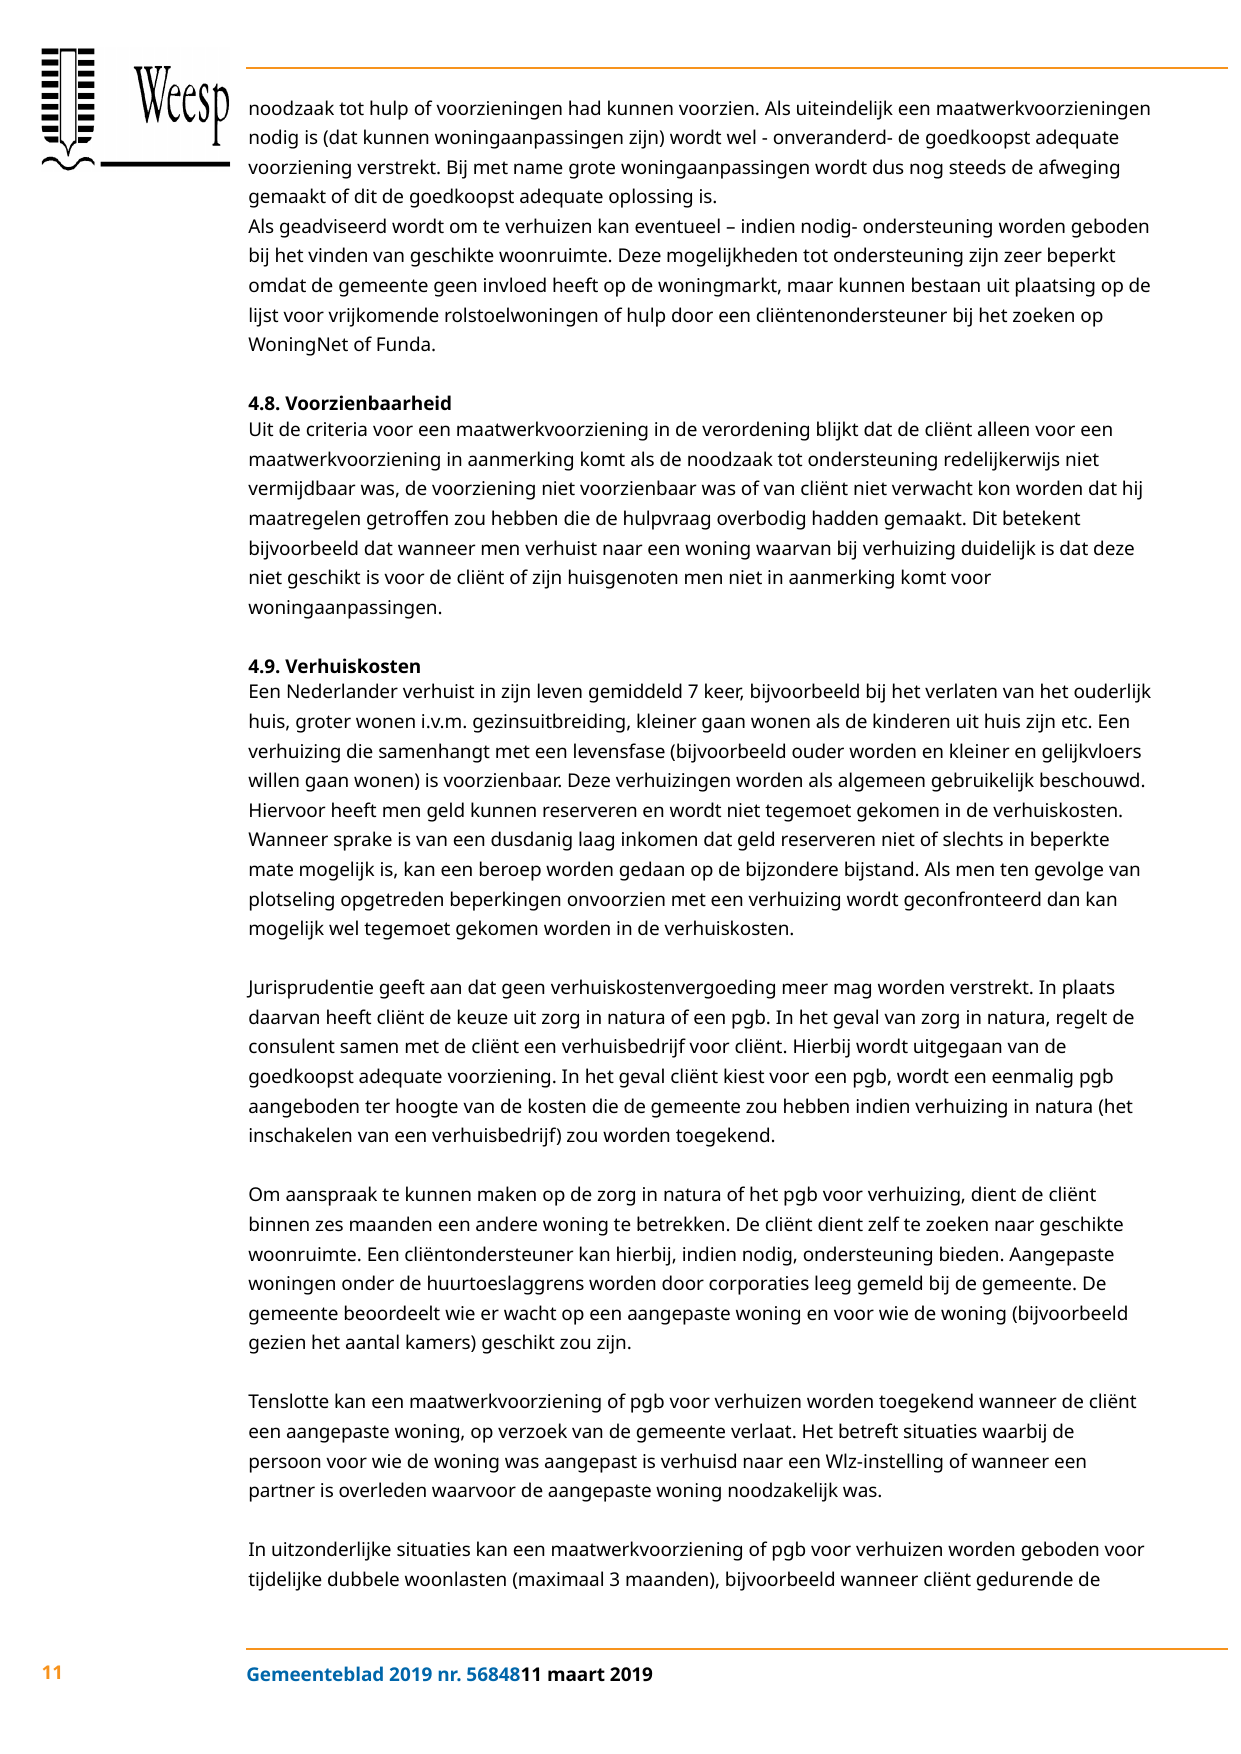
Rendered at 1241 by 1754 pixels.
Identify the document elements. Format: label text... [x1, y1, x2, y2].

text In uitzonderlijke situaties kan een maatwerkvoorziening of pgb voor verhuizen worden geboden voor tijdelijke dubbele woonlasten (maximaal 3 maanden), bijvoorbeeld wanneer cliënt gedurende de [248, 1537, 1152, 1592]
text Een Nederlander verhuist in zijn leven gemiddeld 7 keer, bijvoorbeeld bij het verlaten van het ouderlijk huis, groter wonen i.v.m. gezinsuitbreiding, kleiner gaan wonen als de kinderen uit huis zijn etc. Een verhuizing die samenhangt met een levensfase (bijvoorbeeld ouder worden en kleiner en gelijkvloers willen gaan wonen) is voorzienbaar. Deze verhuizingen worden als algemeen gebruikelijk beschouwd. Hiervoor heeft men geld kunnen reserveren en wordt niet tegemoet gekomen in de verhuiskosten. Wanneer sprake is van een dusdanig laag inkomen dat geld reserveren niet of slechts in beperkte mate mogelijk is, kan een beroep worden gedaan op de bijzondere bijstand. Als men ten gevolge van plotseling opgetreden beperkingen onvoorzien met een verhuizing wordt geconfronteerd dan kan mogelijk wel tegemoet gekomen worden in de verhuiskosten. [248, 679, 1152, 941]
text Om aanspraak te kunnen maken op de zorg in natura of het pgb voor verhuizing, dient de cliënt binnen zes maanden een andere woning te betrekken. De cliënt dient zelf te zoeken naar geschikte woonruimte. Een cliëntondersteuner kan hierbij, indien nodig, ondersteuning bieden. Aangepaste woningen onder de huurtoeslaggrens worden door corporaties leeg gemeld bij de gemeente. De gemeente beoordeelt wie er wacht op een aangepaste woning en voor wie de woning (bijvoorbeeld gezien het aantal kamers) geschikt zou zijn. [248, 1182, 1152, 1355]
text Als geadviseerd wordt om te verhuizen kan eventueel – indien nodig- ondersteuning worden geboden bij het vinden van geschikte woonruimte. Deze mogelijkheden tot ondersteuning zijn zeer beperkt omdat de gemeente geen invloed heeft op de woningmarkt, maar kunnen bestaan uit plaatsing op de lijst voor vrijkomende rolstoelwoningen of hulp door een cliëntenondersteuner bij het zoeken op WoningNet of Funda. [248, 213, 1152, 357]
text Tenslotte kan een maatwerkvoorziening of pgb voor verhuizen worden toegekend wanneer de cliënt een aangepaste woning, op verzoek van de gemeente verlaat. Het betreft situaties waarbij de persoon voor wie de woning was aangepast is verhuisd naar een Wlz-instelling of wanneer een partner is overleden waarvoor de aangepaste woning noodzakelijk was. [248, 1389, 1152, 1503]
text Uit de criteria voor een maatwerkvoorziening in de verordening blijkt dat de cliënt alleen voor een maatwerkvoorziening in aanmerking komt als de noodzaak tot ondersteuning redelijkerwijs niet vermijdbaar was, de voorziening niet voorzienbaar was of van cliënt niet verwacht kon worden dat hij maatregelen getroffen zou hebben die de hulpvraag overbodig hadden gemaakt. Dit betekent bijvoorbeeld dat wanneer men verhuist naar een woning waarvan bij verhuizing duidelijk is dat deze niet geschikt is voor de cliënt of zijn huisgenoten men niet in aanmerking komt voor woningaanpassingen. [248, 416, 1152, 619]
text 4.9. Verhuiskosten [248, 653, 1152, 679]
text Jurisprudentie geeft aan dat geen verhuiskostenvergoeding meer mag worden verstrekt. In plaats daarvan heeft cliënt de keuze uit zorg in natura of een pgb. In het geval van zorg in natura, regelt de consulent samen met de cliënt een verhuisbedrijf voor cliënt. Hierbij wordt uitgegaan van de goedkoopst adequate voorziening. In het geval cliënt kiest voor een pgb, wordt een eenmalig pgb aangeboden ter hoogte van de kosten die de gemeente zou hebben indien verhuizing in natura (het inschakelen van een verhuisbedrijf) zou worden toegekend. [248, 974, 1152, 1148]
text 4.8. Voorzienbaarheid [248, 391, 1152, 416]
text noodzaak tot hulp of voorzieningen had kunnen voorzien. Als uiteindelijk een maatwerkvoorzieningen nodig is (dat kunnen woningaanpassingen zijn) wordt wel - onveranderd- de goedkoopst adequate voorziening verstrekt. Bij met name grote woningaanpassingen wordt dus nog steeds de afweging gemaakt of dit de goedkoopst adequate oplossing is. [248, 95, 1152, 209]
picture [41, 47, 231, 172]
